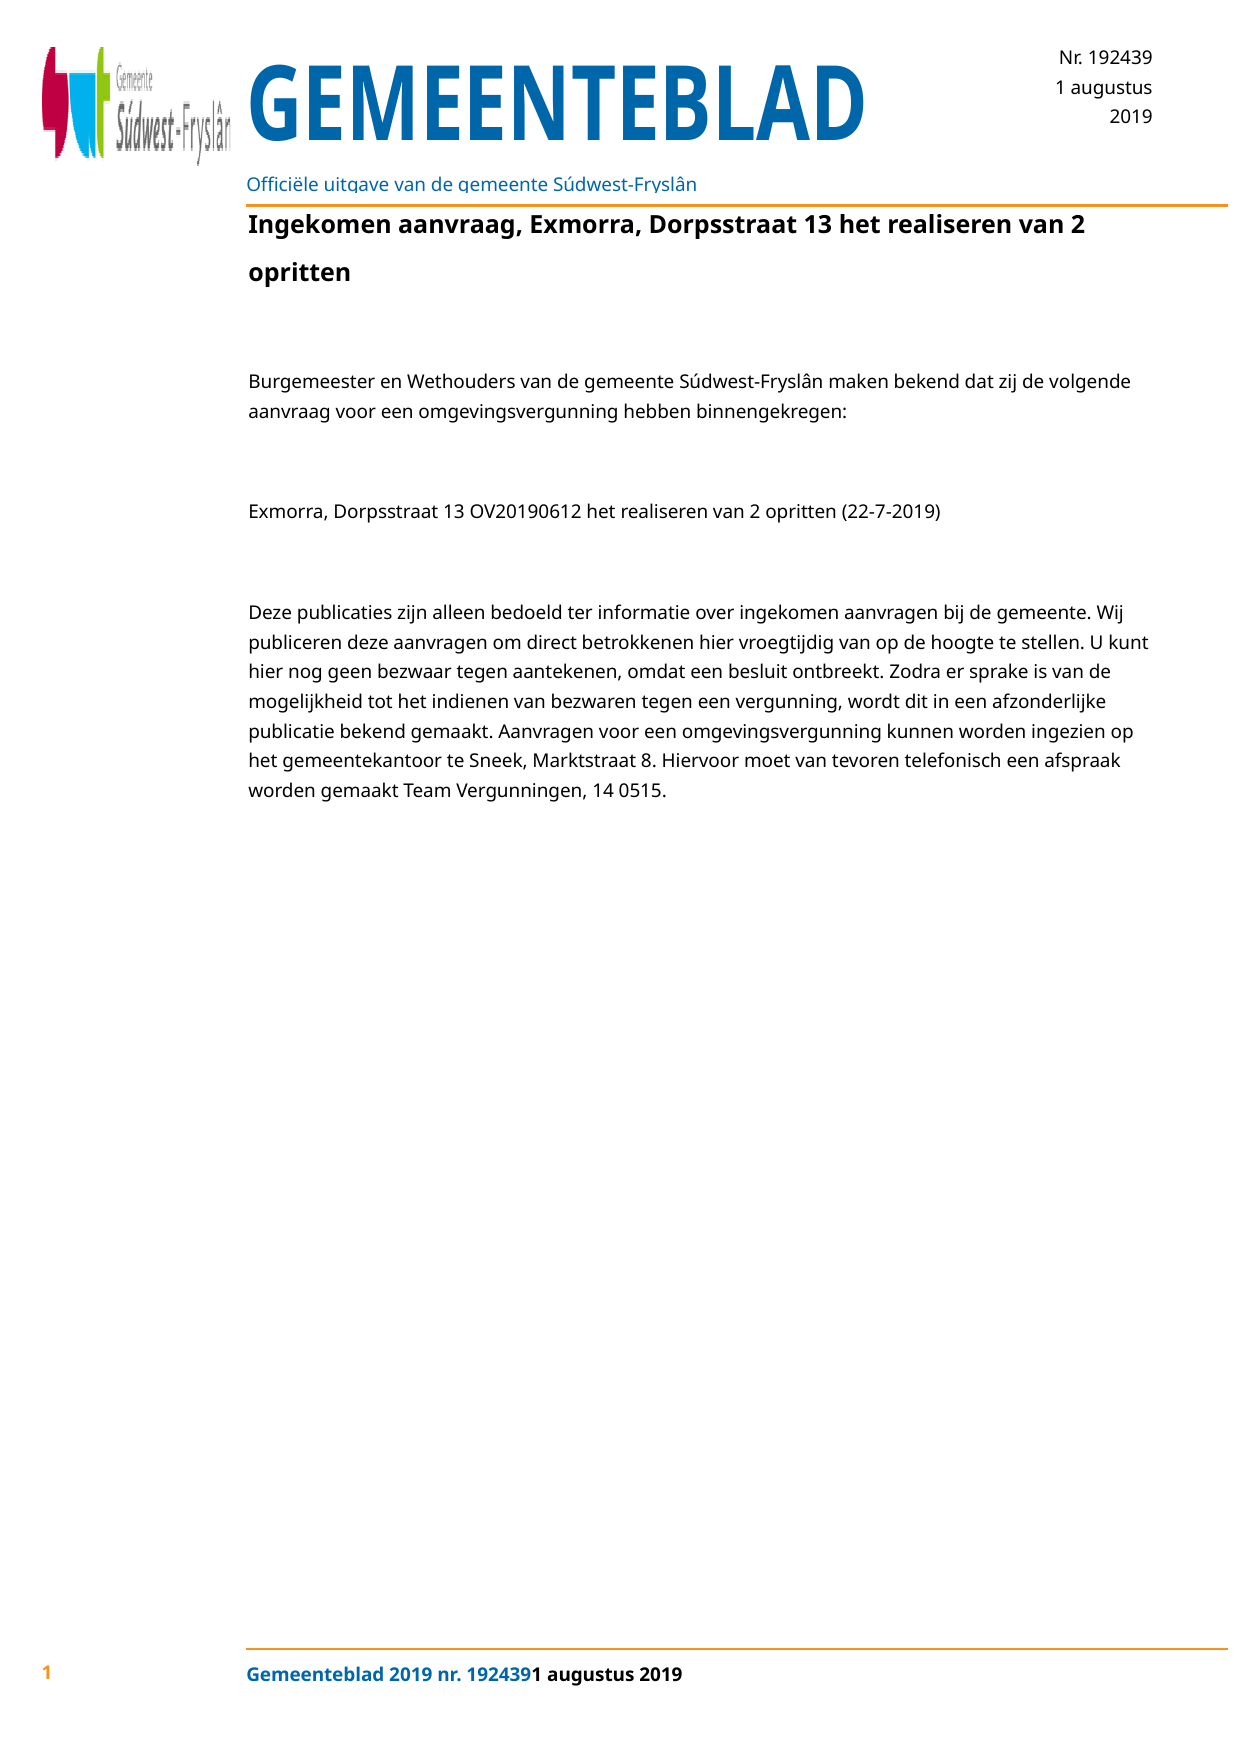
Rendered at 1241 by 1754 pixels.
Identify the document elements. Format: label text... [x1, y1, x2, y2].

text Deze publicaties zijn alleen bedoeld ter informatie over ingekomen aanvragen bij de gemeente. Wij publiceren deze aanvragen om direct betrokkenen hier vroegtijdig van op de hoogte te stellen. U kunt hier nog geen bezwaar tegen aantekenen, omdat een besluit ontbreekt. Zodra er sprake is van de mogelijkheid tot het indienen van bezwaren tegen een vergunning, wordt dit in een afzonderlijke publicatie bekend gemaakt. Aanvragen voor een omgevingsvergunning kunnen worden ingezien op het gemeentekantoor te Sneek, Marktstraat 8. Hiervoor moet van tevoren telefonisch een afspraak worden gemaakt Team Vergunningen, 14 0515. [248, 599, 1152, 803]
text Ingekomen aanvraag, Exmorra, Dorpsstraat 13 het realiseren van 2 opritten [248, 207, 1152, 288]
picture [41, 47, 231, 172]
text Exmorra, Dorpsstraat 13 OV20190612 het realiseren van 2 opritten (22-7-2019) [248, 499, 1152, 524]
text Burgemeester en Wethouders van de gemeente Súdwest-Fryslân maken bekend dat zij de volgende aanvraag voor een omgevingsvergunning hebben binnengekregen: [248, 368, 1152, 424]
